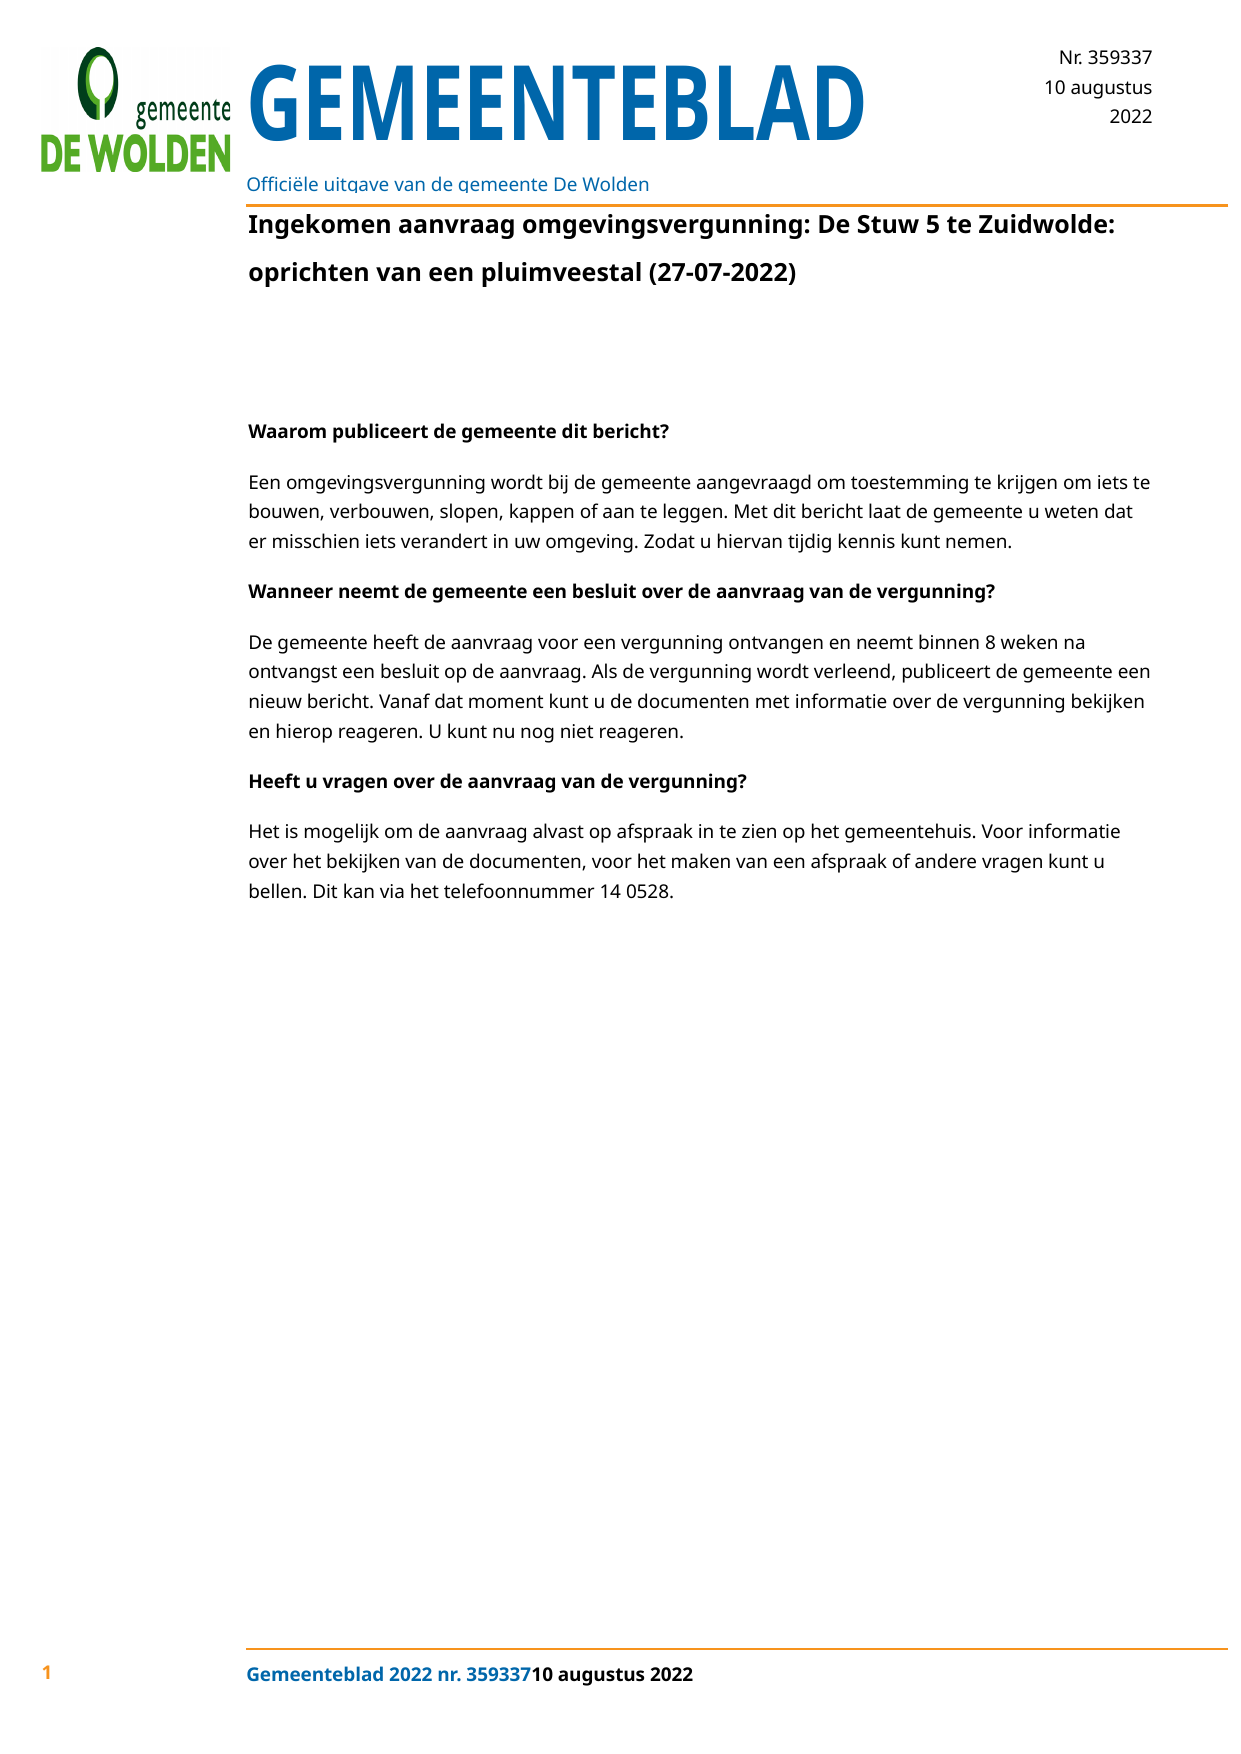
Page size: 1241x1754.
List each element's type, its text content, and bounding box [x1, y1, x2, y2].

text Waarom publiceert de gemeente dit bericht? [248, 419, 1152, 444]
text Een omgevingsvergunning wordt bij de gemeente aangevraagd om toestemming te krijgen om iets te bouwen, verbouwen, slopen, kappen of aan te leggen. Met dit bericht laat de gemeente u weten dat er misschien iets verandert in uw omgeving. Zodat u hiervan tijdig kennis kunt nemen. [248, 469, 1152, 554]
text Heeft u vragen over de aanvraag van de vergunning? [248, 768, 1152, 794]
text Ingekomen aanvraag omgevingsvergunning: De Stuw 5 te Zuidwolde: oprichten van een pluimveestal (27-07-2022) [248, 207, 1152, 288]
text De gemeente heeft de aanvraag voor een vergunning ontvangen en neemt binnen 8 weken na ontvangst een besluit op de aanvraag. Als de vergunning wordt verleend, publiceert de gemeente een nieuw bericht. Vanaf dat moment kunt u de documenten met informatie over de vergunning bekijken en hierop reageren. U kunt nu nog niet reageren. [248, 629, 1152, 744]
text Wanneer neemt de gemeente een besluit over de aanvraag van de vergunning? [248, 579, 1152, 604]
picture [41, 47, 231, 172]
text Het is mogelijk om de aanvraag alvast op afspraak in te zien op het gemeentehuis. Voor informatie over het bekijken van de documenten, voor het maken van een afspraak of andere vragen kunt u bellen. Dit kan via het telefoonnummer 14 0528. [248, 819, 1152, 904]
